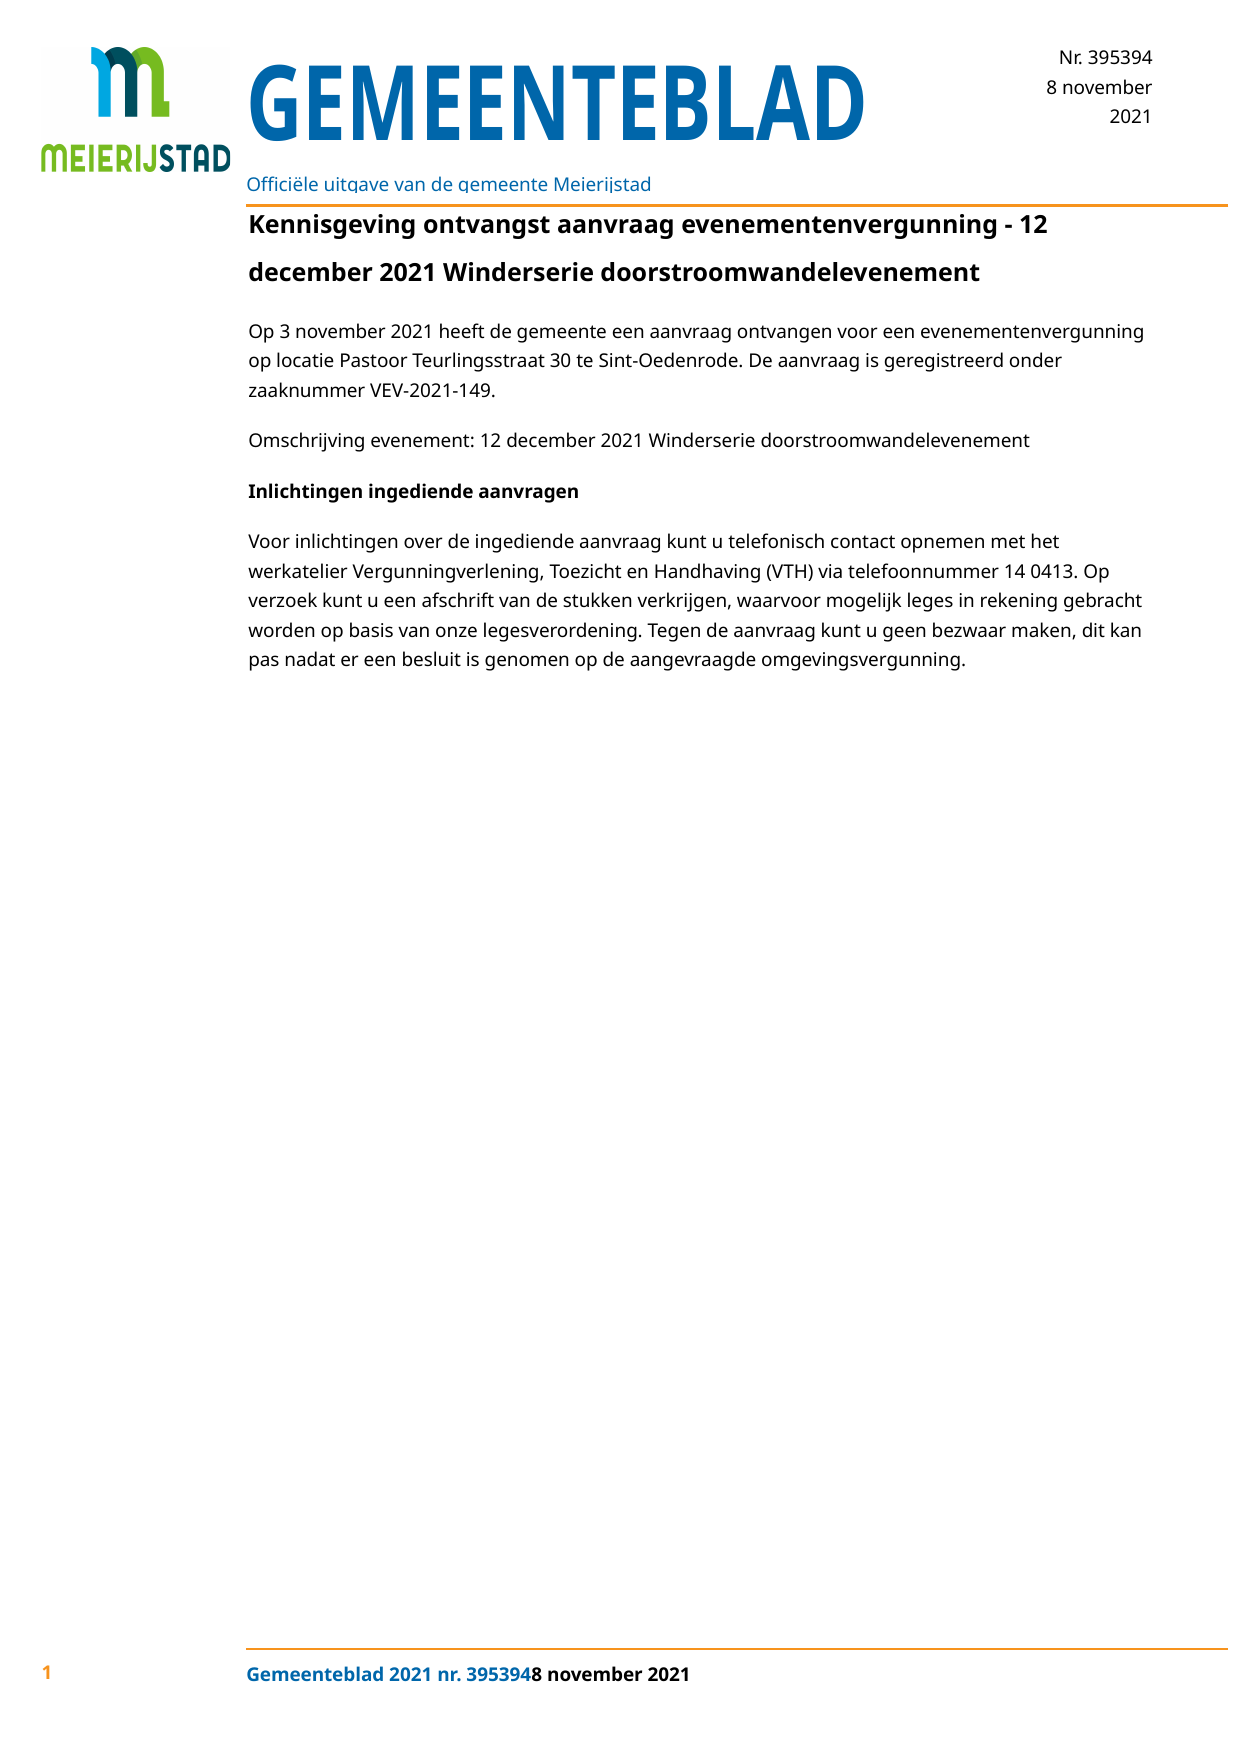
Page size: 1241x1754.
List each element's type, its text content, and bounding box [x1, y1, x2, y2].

text Inlichtingen ingediende aanvragen [248, 478, 1152, 504]
text Omschrijving evenement: 12 december 2021 Winderserie doorstroomwandelevenement [248, 427, 1152, 453]
picture [41, 47, 231, 172]
text Voor inlichtingen over de ingediende aanvraag kunt u telefonisch contact opnemen met het werkatelier Vergunningverlening, Toezicht en Handhaving (VTH) via telefoonnummer 14 0413. Op verzoek kunt u een afschrift van de stukken verkrijgen, waarvoor mogelijk leges in rekening gebracht worden op basis van onze legesverordening. Tegen de aanvraag kunt u geen bezwaar maken, dit kan pas nadat er een besluit is genomen op de aangevraagde omgevingsvergunning. [248, 528, 1152, 672]
text Op 3 november 2021 heeft de gemeente een aanvraag ontvangen voor een evenementenvergunning op locatie Pastoor Teurlingsstraat 30 te Sint-Oedenrode. De aanvraag is geregistreerd onder zaaknummer VEV-2021-149. [248, 318, 1152, 403]
text Kennisgeving ontvangst aanvraag evenementenvergunning - 12 december 2021 Winderserie doorstroomwandelevenement [248, 207, 1152, 288]
